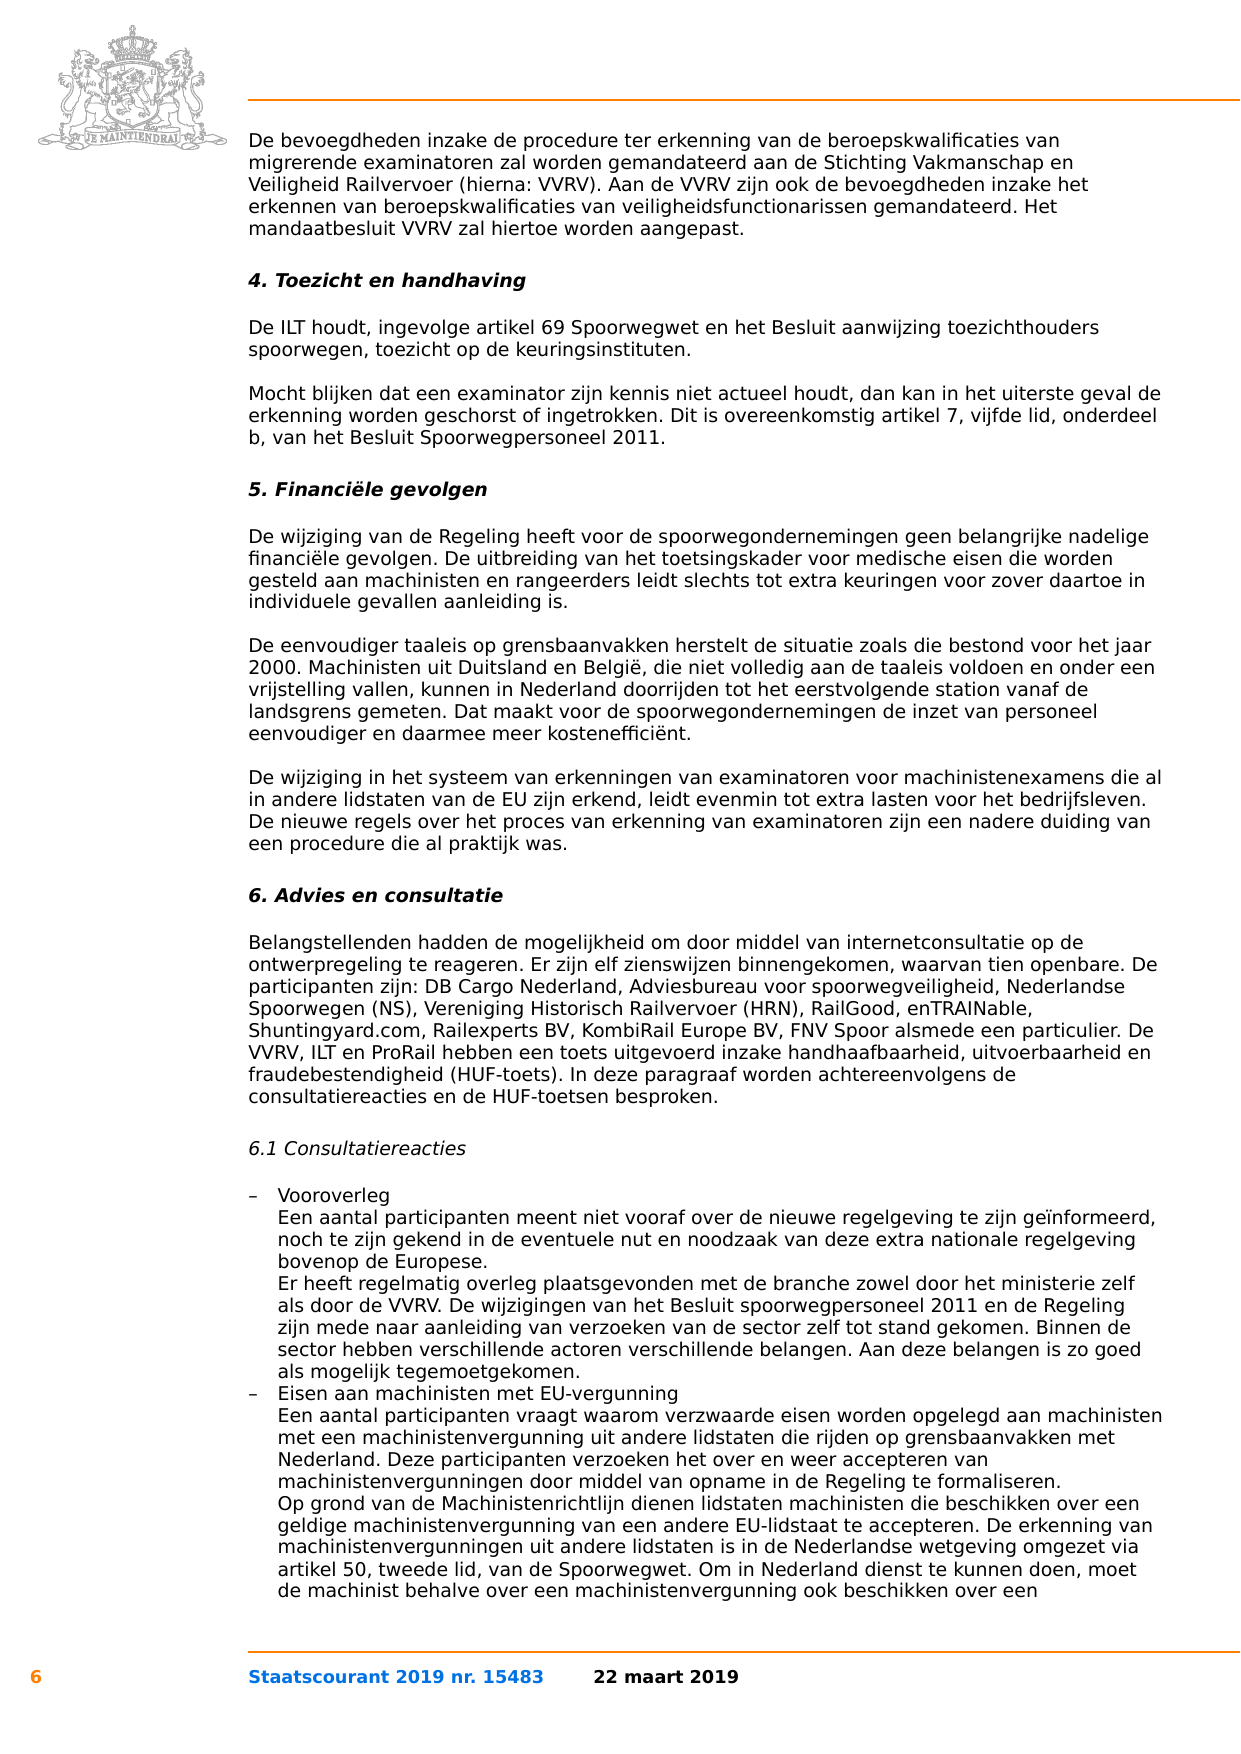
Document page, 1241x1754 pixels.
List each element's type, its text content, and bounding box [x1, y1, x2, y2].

text Mocht blijken dat een examinator zijn kennis niet actueel houdt, dan kan in het uiterste geval de erkenning worden geschorst of ingetrokken. Dit is overeenkomstig artikel 7, vijfde lid, onderdeel b, van het Besluit Spoorwegpersoneel 2011. [248, 383, 1163, 448]
text De wijziging van de Regeling heeft voor de spoorwegondernemingen geen belangrijke nadelige financiële gevolgen. De uitbreiding van het toetsingskader voor medische eisen die worden gesteld aan machinisten en rangeerders leidt slechts tot extra keuringen voor zover daartoe in individuele gevallen aanleiding is. [248, 526, 1163, 613]
picture [38, 25, 227, 150]
text Op grond van de Machinistenrichtlijn dienen lidstaten machinisten die beschikken over een geldige machinistenvergunning van een andere EU-lidstaat te accepteren. De erkenning van machinistenvergunningen uit andere lidstaten is in de Nederlandse wetgeving omgezet via artikel 50, tweede lid, van de Spoorwegwet. Om in Nederland dienst te kunnen doen, moet de machinist behalve over een machinistenvergunning ook beschikken over een [277, 1492, 1163, 1602]
text De ILT houdt, ingevolge artikel 69 Spoorwegwet en het Besluit aanwijzing toezichthouders spoorwegen, toezicht op de keuringsinstituten. [248, 317, 1163, 361]
subtitle 6. Advies en consultatie [248, 885, 1163, 907]
text Er heeft regelmatig overleg plaatsgevonden met de branche zowel door het ministerie zelf als door de VVRV. De wijzigingen van het Besluit spoorwegpersoneel 2011 en de Regeling zijn mede naar aanleiding van verzoeken van de sector zelf tot stand gekomen. Binnen de sector hebben verschillende actoren verschillende belangen. Aan deze belangen is zo goed als mogelijk tegemoetgekomen. [277, 1273, 1163, 1383]
text Belangstellenden hadden de mogelijkheid om door middel van internetconsultatie op de ontwerpregeling te reageren. Er zijn elf zienswijzen binnengekomen, waarvan tien openbare. De participanten zijn: DB Cargo Nederland, Adviesbureau voor spoorwegveiligheid, Nederlandse Spoorwegen (NS), Vereniging Historisch Railvervoer (HRN), RailGood, enTRAINable, Shuntingyard.com, Railexperts BV, KombiRail Europe BV, FNV Spoor alsmede een particulier. De VVRV, ILT en ProRail hebben een toets uitgevoerd inzake handhaafbaarheid, uitvoerbaarheid en fraudebestendigheid (HUF-toets). In deze paragraaf worden achtereenvolgens de consultatiereacties en de HUF-toetsen besproken. [248, 932, 1163, 1108]
subtitle 6.1 Consultatiereacties [248, 1138, 1163, 1160]
text Een aantal participanten meent niet vooraf over de nieuwe regelgeving te zijn geïnformeerd, noch te zijn gekend in de eventuele nut en noodzaak van deze extra nationale regelgeving bovenop de Europese. [277, 1207, 1163, 1273]
subtitle 5. Financiële gevolgen [248, 478, 1163, 501]
text De bevoegdheden inzake de procedure ter erkenning van de beroepskwalificaties van migrerende examinatoren zal worden gemandateerd aan de Stichting Vakmanschap en Veiligheid Railvervoer (hierna: VVRV). Aan de VVRV zijn ook de bevoegdheden inzake het erkennen van beroepskwalificaties van veiligheidsfunctionarissen gemandateerd. Het mandaatbesluit VVRV zal hiertoe worden aangepast. [248, 130, 1163, 240]
text Een aantal participanten vraagt waarom verzwaarde eisen worden opgelegd aan machinisten met een machinistenvergunning uit andere lidstaten die rijden op grensbaanvakken met Nederland. Deze participanten verzoeken het over en weer accepteren van machinistenvergunningen door middel van opname in de Regeling te formaliseren. [277, 1404, 1163, 1492]
text – Eisen aan machinisten met EU-vergunning [248, 1383, 1163, 1404]
subtitle 4. Toezicht en handhaving [248, 270, 1163, 292]
text – Vooroverleg [248, 1185, 1163, 1207]
text De wijziging in het systeem van erkenningen van examinatoren voor machinistenexamens die al in andere lidstaten van de EU zijn erkend, leidt evenmin tot extra lasten voor het bedrijfsleven. De nieuwe regels over het proces van erkenning van examinatoren zijn een nadere duiding van een procedure die al praktijk was. [248, 767, 1163, 855]
text De eenvoudiger taaleis op grensbaanvakken herstelt de situatie zoals die bestond voor het jaar 2000. Machinisten uit Duitsland en België, die niet volledig aan de taaleis voldoen en onder een vrijstelling vallen, kunnen in Nederland doorrijden tot het eerstvolgende station vanaf de landsgrens gemeten. Dat maakt voor de spoorwegondernemingen de inzet van personeel eenvoudiger en daarmee meer kostenefficiënt. [248, 635, 1163, 745]
